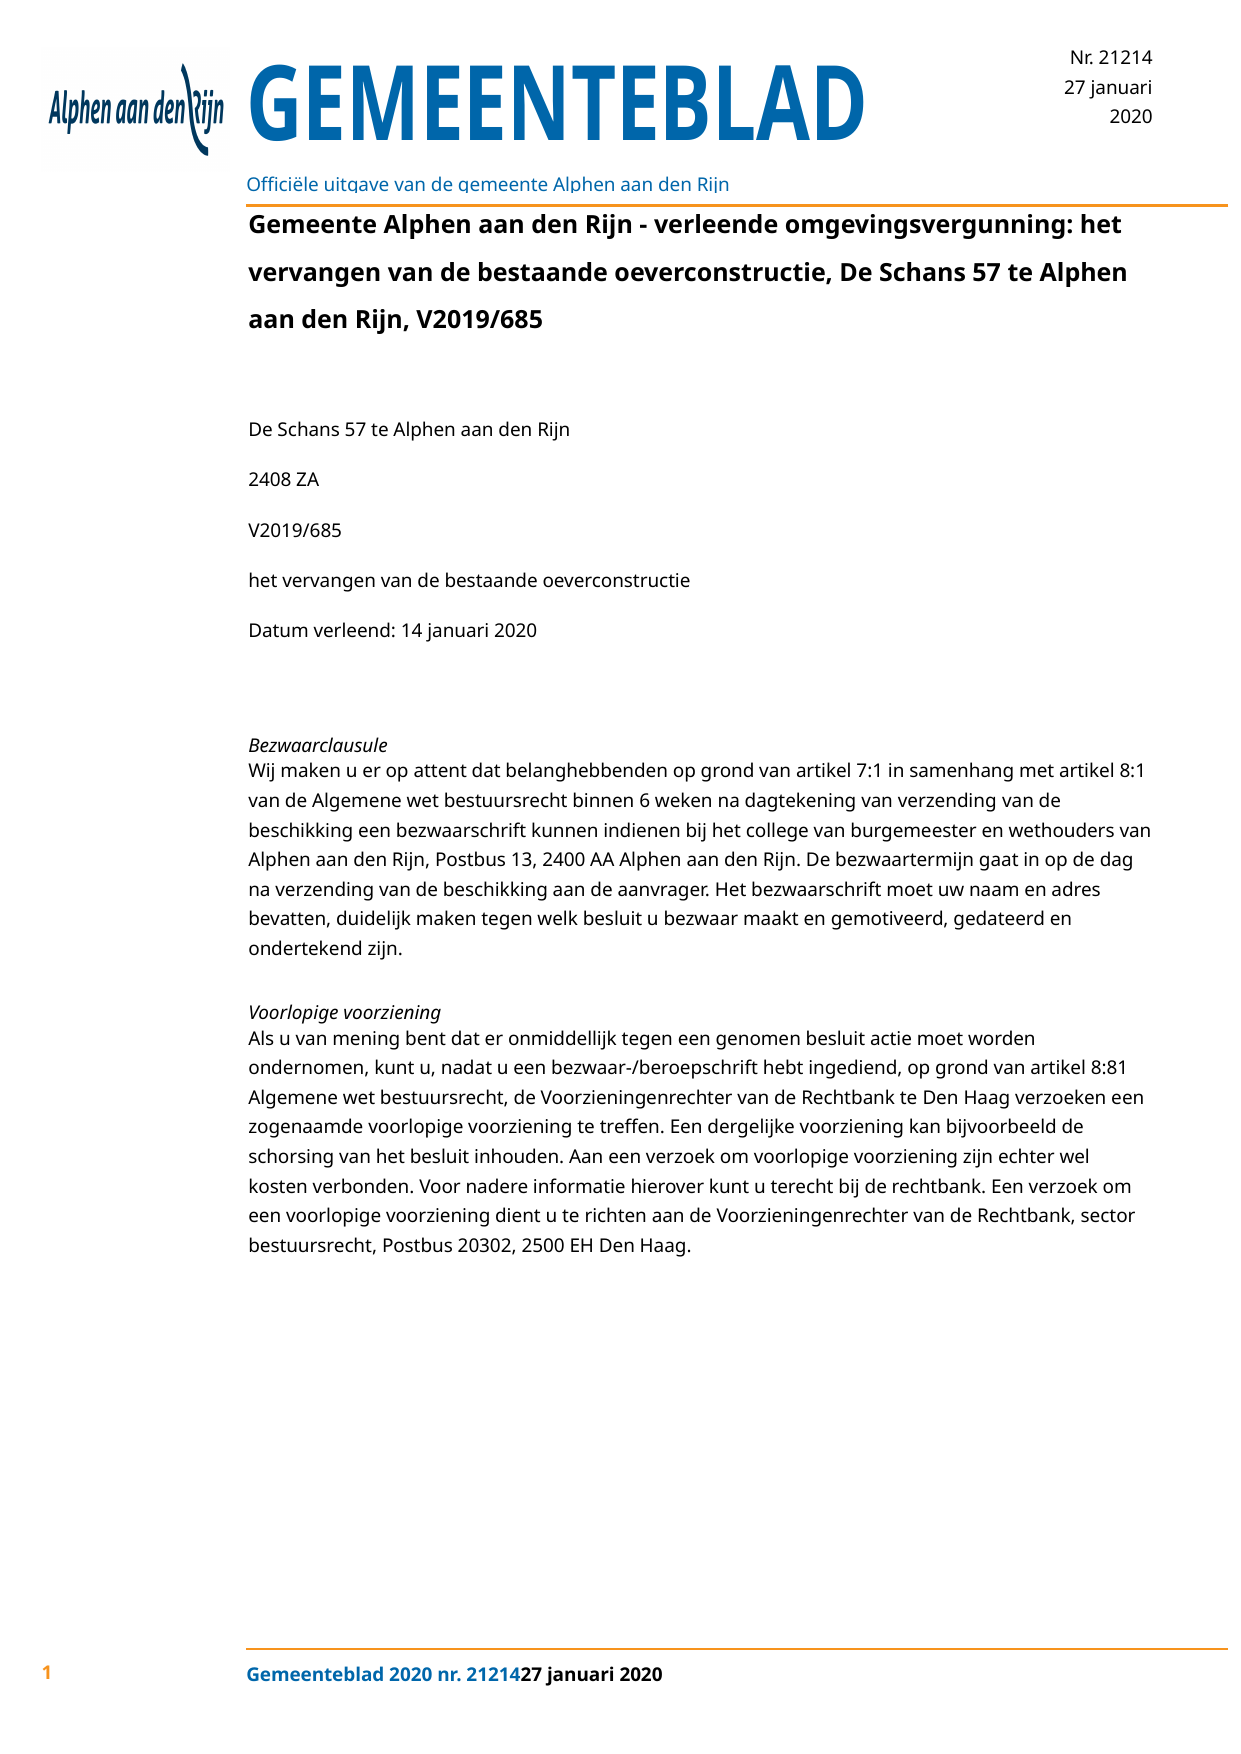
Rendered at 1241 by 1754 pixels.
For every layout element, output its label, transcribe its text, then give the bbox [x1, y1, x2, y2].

text Als u van mening bent dat er onmiddellijk tegen een genomen besluit actie moet worden ondernomen, kunt u, nadat u een bezwaar-/beroepschrift hebt ingediend, op grond van artikel 8:81 Algemene wet bestuursrecht, de Voorzieningenrechter van de Rechtbank te Den Haag verzoeken een zogenaamde voorlopige voorziening te treffen. Een dergelijke voorziening kan bijvoorbeeld de schorsing van het besluit inhouden. Aan een verzoek om voorlopige voorziening zijn echter wel kosten verbonden. Voor nadere informatie hierover kunt u terecht bij de rechtbank. Een verzoek om een voorlopige voorziening dient u te richten aan de Voorzieningenrechter van de Rechtbank, sector bestuursrecht, Postbus 20302, 2500 EH Den Haag. [248, 1025, 1152, 1258]
text Wij maken u er op attent dat belanghebbenden op grond van artikel 7:1 in samenhang met artikel 8:1 van de Algemene wet bestuursrecht binnen 6 weken na dagtekening van verzending van de beschikking een bezwaarschrift kunnen indienen bij het college van burgemeester en wethouders van Alphen aan den Rijn, Postbus 13, 2400 AA Alphen aan den Rijn. De bezwaartermijn gaat in op de dag na verzending van de beschikking aan de aanvrager. Het bezwaarschrift moet uw naam en adres bevatten, duidelijk maken tegen welk besluit u bezwaar maakt en gemotiveerd, gedateerd en ondertekend zijn. [248, 758, 1152, 961]
text Bezwaarclausule [248, 732, 1152, 758]
text 2408 ZA [248, 466, 1152, 492]
text V2019/685 [248, 517, 1152, 542]
text Voorlopige voorziening [248, 999, 1152, 1025]
text het vervangen van de bestaande oeverconstructie [248, 567, 1152, 593]
picture [41, 47, 231, 172]
text Datum verleend: 14 januari 2020 [248, 618, 1152, 643]
text De Schans 57 te Alphen aan den Rijn [248, 416, 1152, 442]
text Gemeente Alphen aan den Rijn - verleende omgevingsvergunning: het vervangen van de bestaande oeverconstructie, De Schans 57 te Alphen aan den Rijn, V2019/685 [248, 207, 1152, 336]
